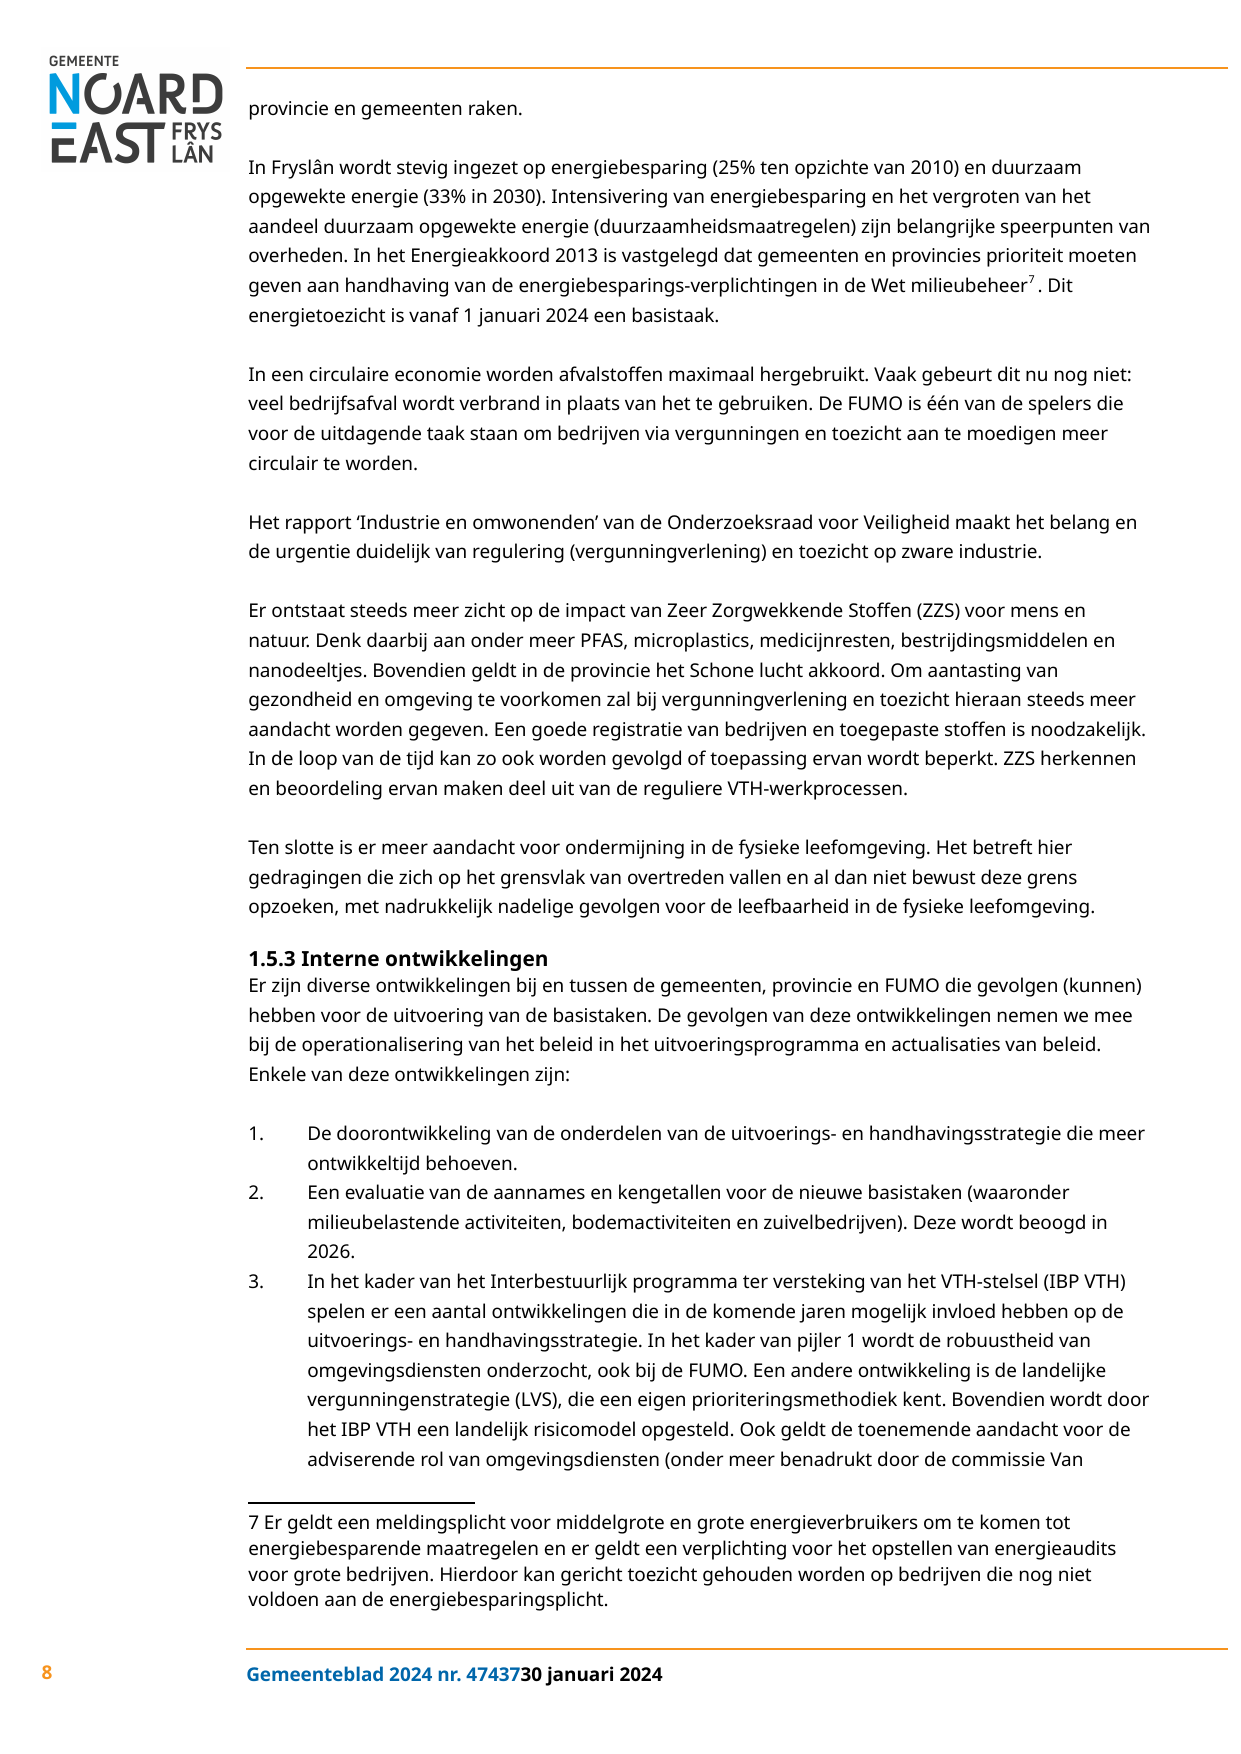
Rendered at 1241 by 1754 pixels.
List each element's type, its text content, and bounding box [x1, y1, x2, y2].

text Ten slotte is er meer aandacht voor ondermijning in de fysieke leefomgeving. Het betreft hier gedragingen die zich op het grensvlak van overtreden vallen en al dan niet bewust deze grens opzoeken, met nadrukkelijk nadelige gevolgen voor de leefbaarheid in de fysieke leefomgeving. [248, 834, 1152, 919]
text Er geldt een meldingsplicht voor middelgrote en grote energieverbruikers om te komen tot energiebesparende maatregelen en er geldt een verplichting voor het opstellen van energieaudits voor grote bedrijven. Hierdoor kan gericht toezicht gehouden worden op bedrijven die nog niet voldoen aan de energiebesparingsplicht. [248, 1509, 1152, 1612]
text Het rapport ‘Industrie en omwonenden’ van de Onderzoeksraad voor Veiligheid maakt het belang en de urgentie duidelijk van regulering (vergunningverlening) en toezicht op zware industrie. [248, 509, 1152, 564]
text 1.5.3 Interne ontwikkelingen [248, 944, 1152, 972]
text In een circulaire economie worden afvalstoffen maximaal hergebruikt. Vaak gebeurt dit nu nog niet: veel bedrijfsafval wordt verbrand in plaats van het te gebruiken. De FUMO is één van de spelers die voor de uitdagende taak staan om bedrijven via vergunningen en toezicht aan te moedigen meer circulair te worden. [248, 361, 1152, 476]
list Een evaluatie van de aannames en kengetallen voor de nieuwe basistaken (waaronder milieubelastende activiteiten, bodemactiviteiten en zuivelbedrijven). Deze wordt beoogd in 2026. [248, 1179, 1152, 1264]
picture [41, 47, 231, 172]
text In Fryslân wordt stevig ingezet op energiebesparing (25% ten opzichte van 2010) en duurzaam opgewekte energie (33% in 2030). Intensivering van energiebesparing en het vergroten van het aandeel duurzaam opgewekte energie (duurzaamheidsmaatregelen) zijn belangrijke speerpunten van overheden. In het Energieakkoord 2013 is vastgelegd dat gemeenten en provincies prioriteit moeten geven aan handhaving van de energiebesparings-verplichtingen in de Wet milieubeheer. Dit energietoezicht is vanaf 1 januari 2024 een basistaak. [248, 154, 1152, 328]
list De doorontwikkeling van de onderdelen van de uitvoerings- en handhavingsstrategie die meer ontwikkeltijd behoeven. [248, 1120, 1152, 1176]
text Er ontstaat steeds meer zicht op de impact van Zeer Zorgwekkende Stoffen (ZZS) voor mens en natuur. Denk daarbij aan onder meer PFAS, microplastics, medicijnresten, bestrijdingsmiddelen en nanodeeltjes. Bovendien geldt in de provincie het Schone lucht akkoord. Om aantasting van gezondheid en omgeving te voorkomen zal bij vergunningverlening en toezicht hieraan steeds meer aandacht worden gegeven. Een goede registratie van bedrijven en toegepaste stoffen is noodzakelijk. In de loop van de tijd kan zo ook worden gevolgd of toepassing ervan wordt beperkt. ZZS herkennen en beoordeling ervan maken deel uit van de reguliere VTH-werkprocessen. [248, 598, 1152, 801]
list In het kader van het Interbestuurlijk programma ter versteking van het VTH-stelsel (IBP VTH) spelen er een aantal ontwikkelingen die in de komende jaren mogelijk invloed hebben op de uitvoerings- en handhavingsstrategie. In het kader van pijler 1 wordt de robuustheid van omgevingsdiensten onderzocht, ook bij de FUMO. Een andere ontwikkeling is de landelijke vergunningenstrategie (LVS), die een eigen prioriteringsmethodiek kent. Bovendien wordt door het IBP VTH een landelijk risicomodel opgesteld. Ook geldt de toenemende aandacht voor de adviserende rol van omgevingsdiensten (onder meer benadrukt door de commissie Van [248, 1268, 1152, 1471]
text Er zijn diverse ontwikkelingen bij en tussen de gemeenten, provincie en FUMO die gevolgen (kunnen) hebben voor de uitvoering van de basistaken. De gevolgen van deze ontwikkelingen nemen we mee bij de operationalisering van het beleid in het uitvoeringsprogramma en actualisaties van beleid. Enkele van deze ontwikkelingen zijn: [248, 972, 1152, 1087]
text provincie en gemeenten raken. [248, 95, 1152, 121]
